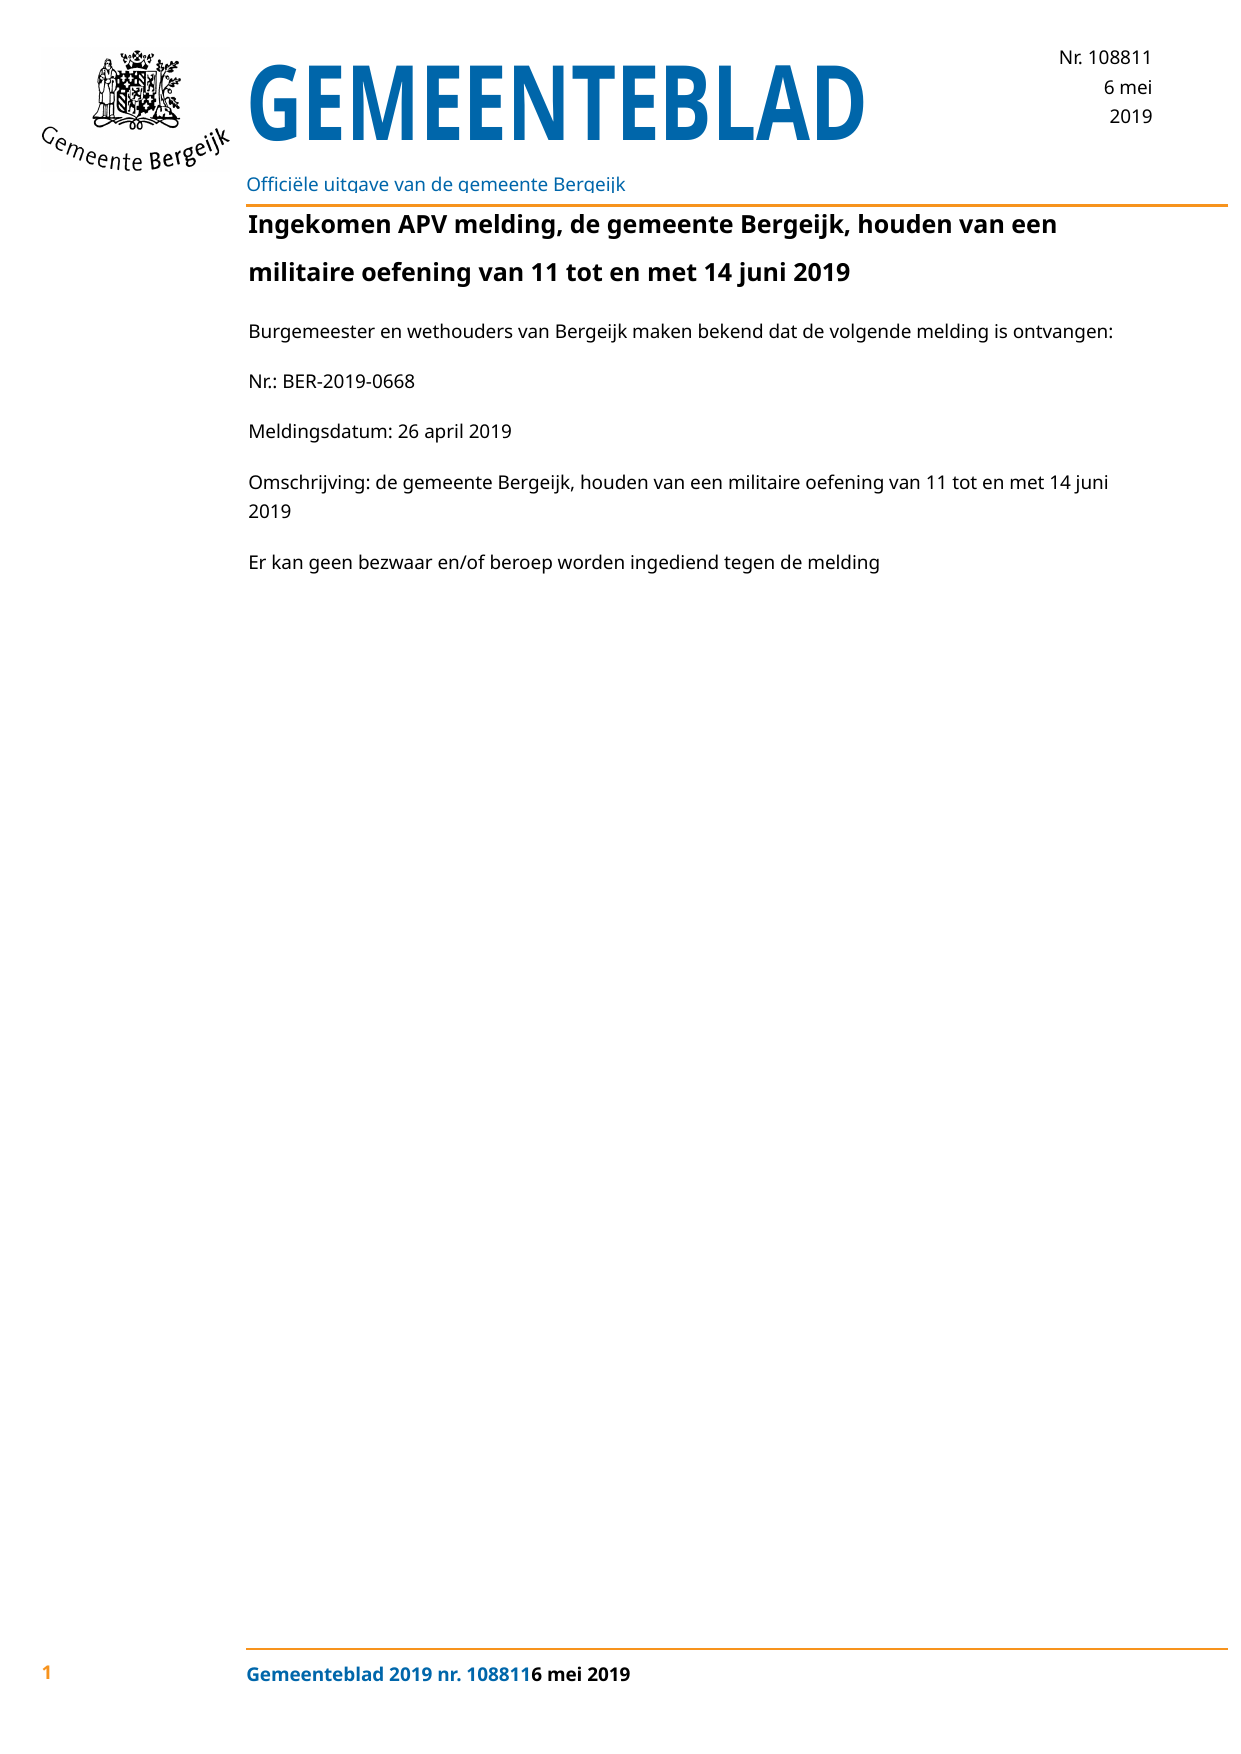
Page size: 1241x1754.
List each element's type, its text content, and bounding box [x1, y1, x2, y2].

picture [41, 47, 231, 172]
text Nr.: BER-2019-0668 [248, 368, 1152, 394]
text Omschrijving: de gemeente Bergeijk, houden van een militaire oefening van 11 tot en met 14 juni 2019 [248, 469, 1152, 524]
text Meldingsdatum: 26 april 2019 [248, 419, 1152, 444]
text Burgemeester en wethouders van Bergeijk maken bekend dat de volgende melding is ontvangen: [248, 318, 1152, 344]
text Er kan geen bezwaar en/of beroep worden ingediend tegen de melding [248, 549, 1152, 575]
text Ingekomen APV melding, de gemeente Bergeijk, houden van een militaire oefening van 11 tot en met 14 juni 2019 [248, 207, 1152, 288]
